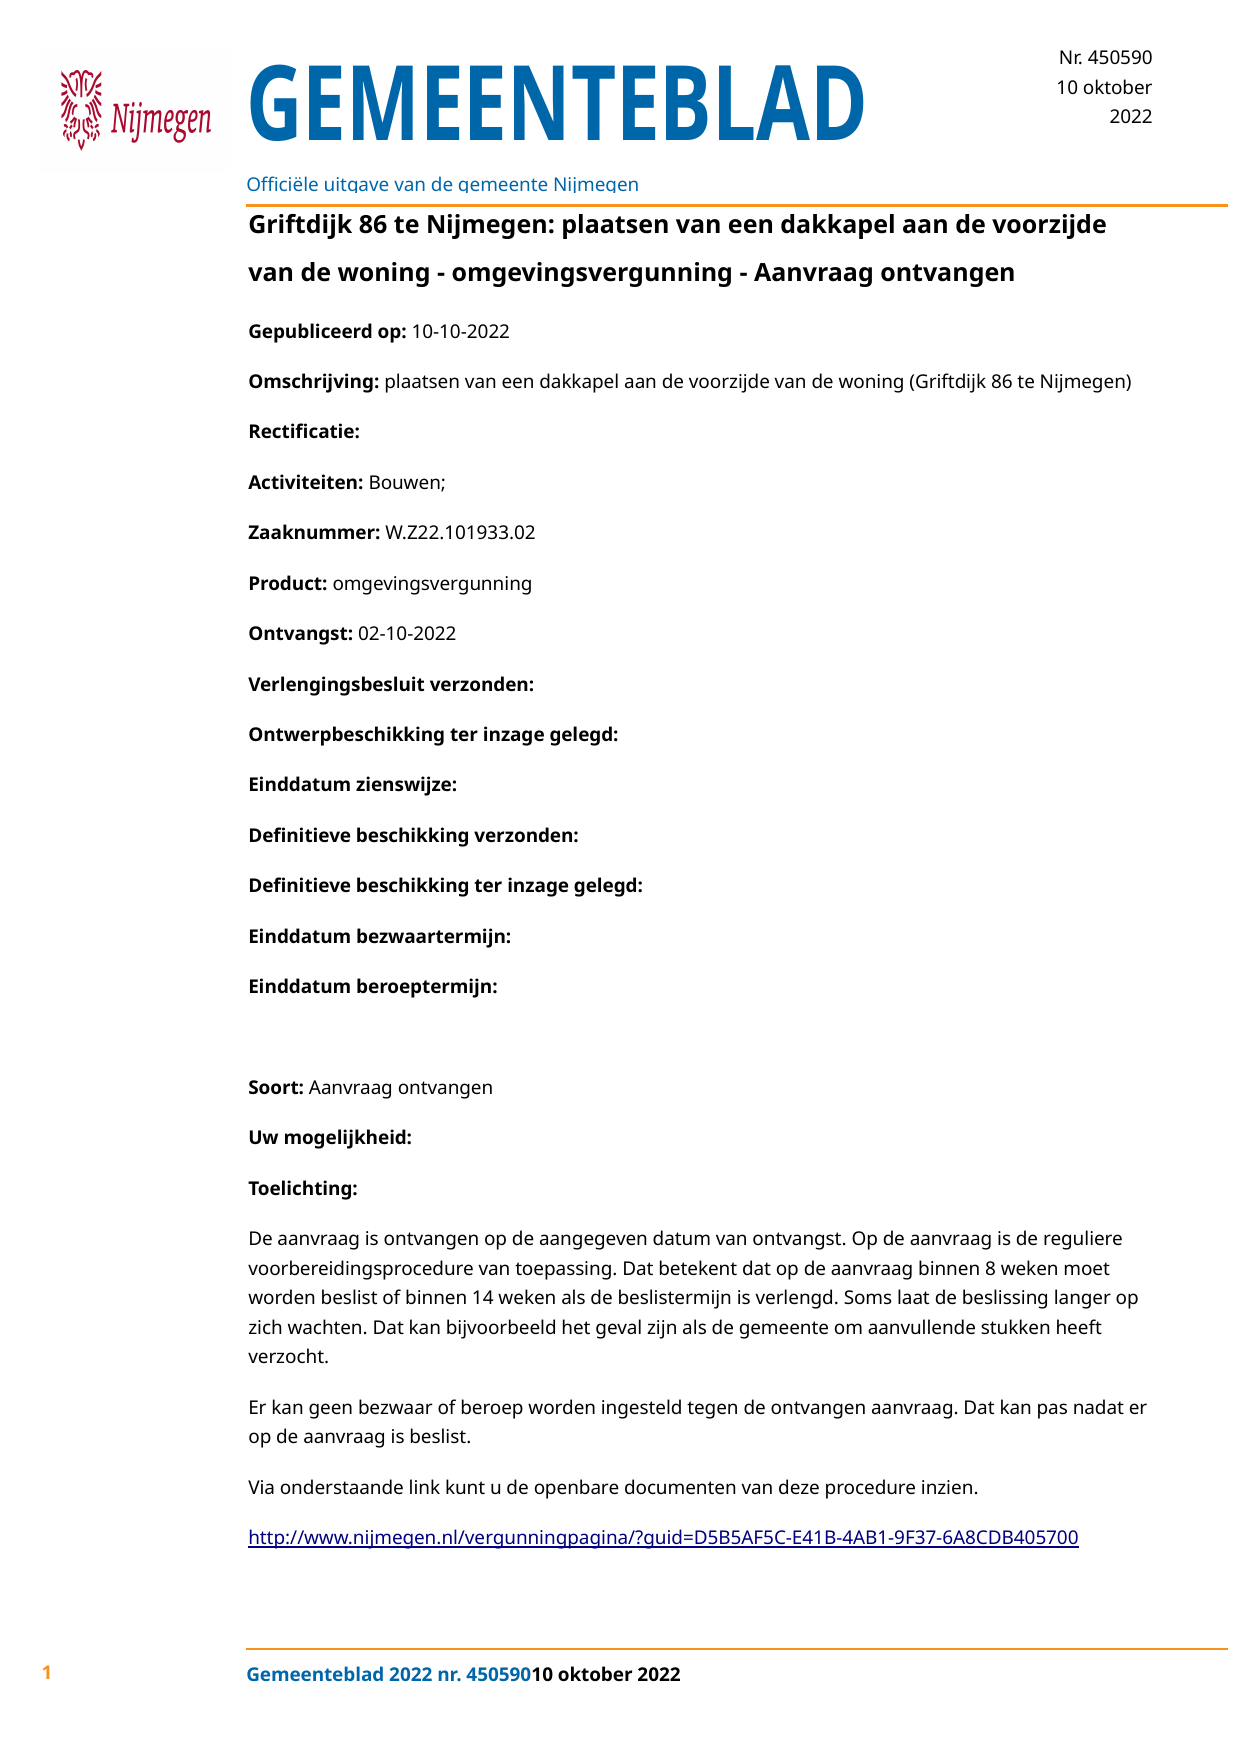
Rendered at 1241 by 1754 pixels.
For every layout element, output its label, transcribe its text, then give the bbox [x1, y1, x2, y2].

text Gepubliceerd op: 10-10-2022 [248, 318, 1152, 344]
text Soort: Aanvraag ontvangen [248, 1074, 1152, 1100]
text http://www.nijmegen.nl/vergunningpagina/?guid=D5B5AF5C-E41B-4AB1-9F37-6A8CDB405700 [248, 1524, 1152, 1550]
text Toelichting: [248, 1175, 1152, 1201]
text Er kan geen bezwaar of beroep worden ingesteld tegen de ontvangen aanvraag. Dat kan pas nadat er op de aanvraag is beslist. [248, 1394, 1152, 1449]
text Omschrijving: plaatsen van een dakkapel aan de voorzijde van de woning (Griftdijk 86 te Nijmegen) [248, 368, 1152, 394]
text Ontwerpbeschikking ter inzage gelegd: [248, 721, 1152, 747]
text Zaaknummer: W.Z22.101933.02 [248, 519, 1152, 545]
text Via onderstaande link kunt u de openbare documenten van deze procedure inzien. [248, 1474, 1152, 1500]
text Definitieve beschikking verzonden: [248, 822, 1152, 848]
text Product: omgevingsvergunning [248, 570, 1152, 596]
text Einddatum bezwaartermijn: [248, 923, 1152, 949]
text Einddatum zienswijze: [248, 772, 1152, 797]
text Rectificatie: [248, 419, 1152, 444]
text Ontvangst: 02-10-2022 [248, 620, 1152, 646]
text Uw mogelijkheid: [248, 1124, 1152, 1150]
text De aanvraag is ontvangen op de aangegeven datum van ontvangst. Op de aanvraag is de reguliere voorbereidingsprocedure van toepassing. Dat betekent dat op de aanvraag binnen 8 weken moet worden beslist of binnen 14 weken als de beslistermijn is verlengd. Soms laat de beslissing langer op zich wachten. Dat kan bijvoorbeeld het geval zijn als de gemeente om aanvullende stukken heeft verzocht. [248, 1225, 1152, 1369]
text Activiteiten: Bouwen; [248, 469, 1152, 495]
text Griftdijk 86 te Nijmegen: plaatsen van een dakkapel aan de voorzijde van de woning - omgevingsvergunning - Aanvraag ontvangen [248, 207, 1152, 288]
text Einddatum beroeptermijn: [248, 973, 1152, 999]
text Verlengingsbesluit verzonden: [248, 671, 1152, 697]
picture [41, 47, 231, 172]
text Definitieve beschikking ter inzage gelegd: [248, 872, 1152, 898]
